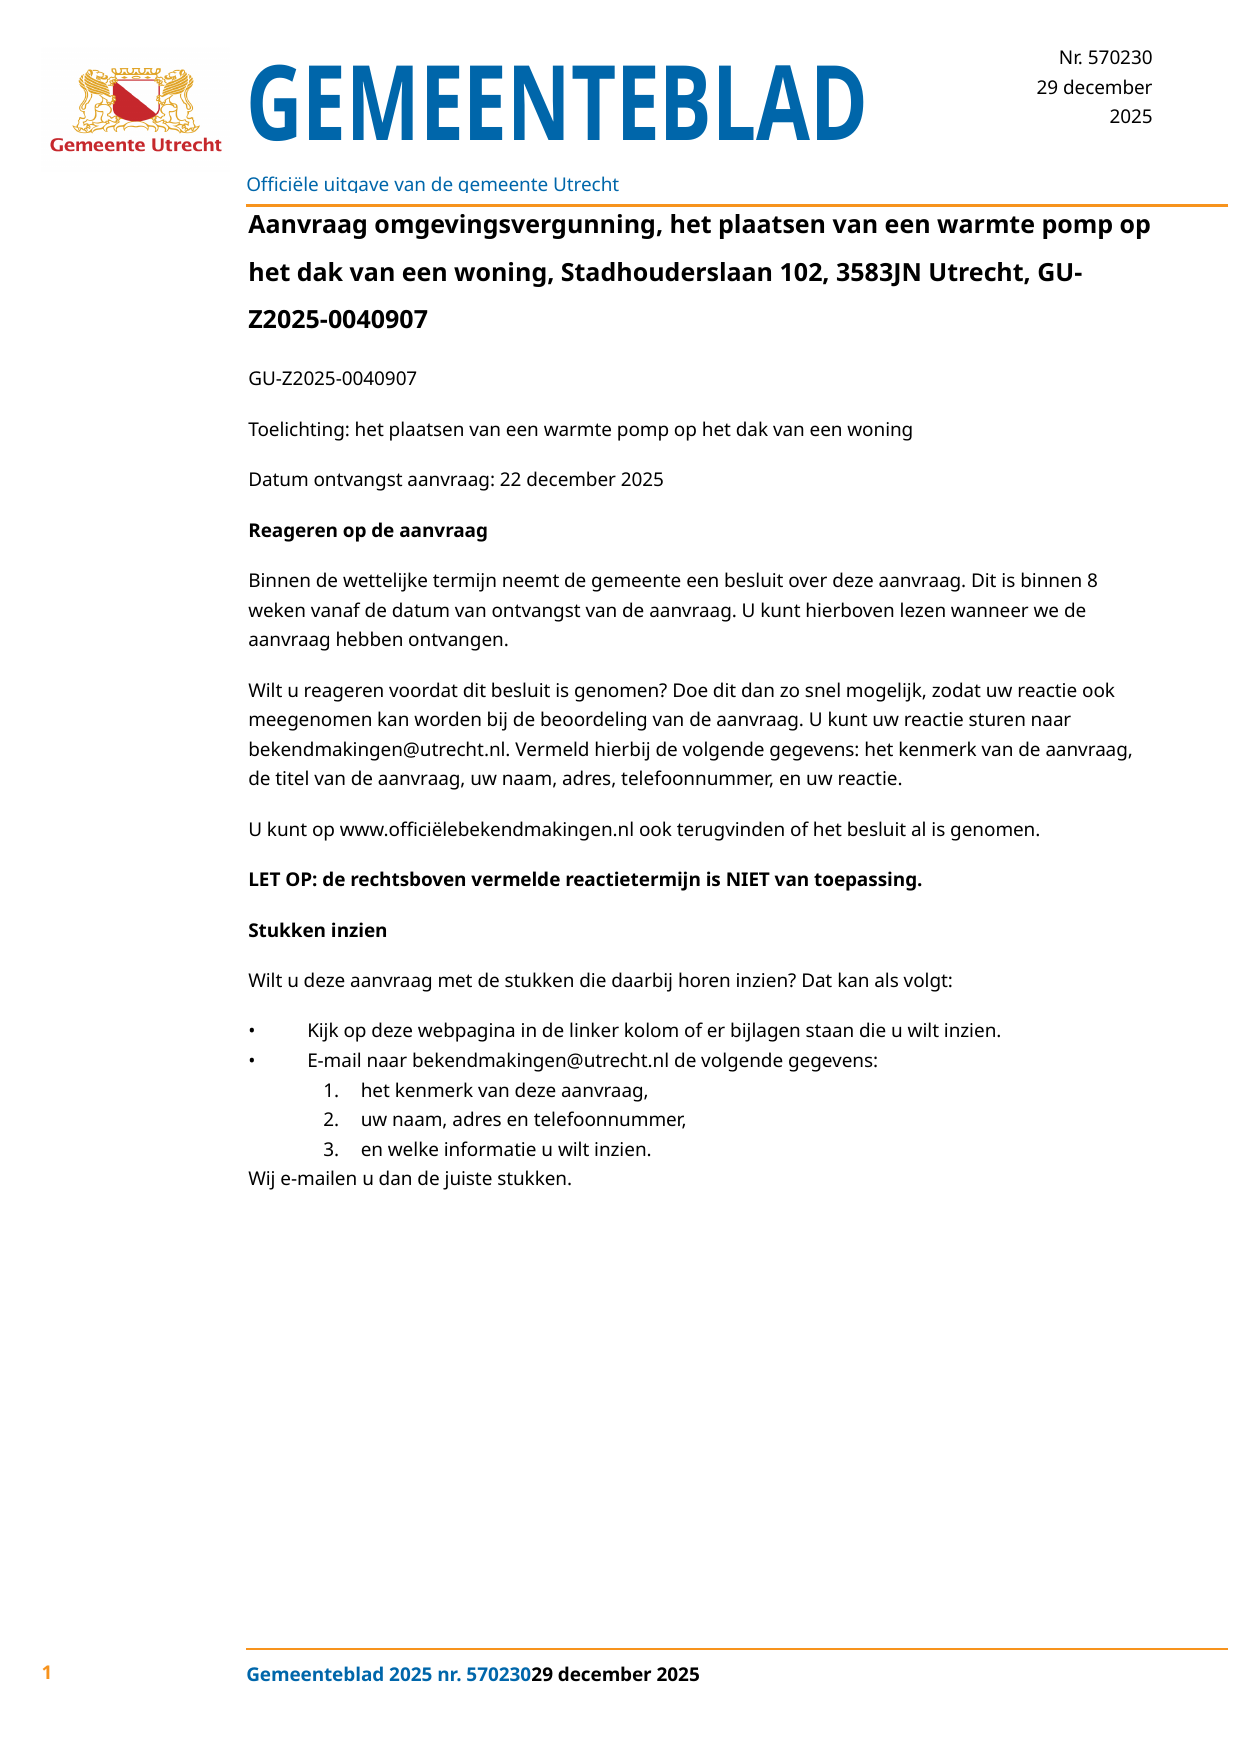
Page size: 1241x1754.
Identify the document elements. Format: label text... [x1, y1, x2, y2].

text Toelichting: het plaatsen van een warmte pomp op het dak van een woning [248, 416, 1152, 442]
text U kunt op www.officiëlebekendmakingen.nl ook terugvinden of het besluit al is genomen. [248, 816, 1152, 842]
text Aanvraag omgevingsvergunning, het plaatsen van een warmte pomp op het dak van een woning, Stadhouderslaan 102, 3583JN Utrecht, GU-Z2025-0040907 [248, 207, 1152, 336]
text Stukken inzien [248, 917, 1152, 942]
text Wij e-mailen u dan de juiste stukken. [248, 1166, 1152, 1191]
list uw naam, adres en telefoonnummer, [323, 1106, 1152, 1132]
text Wilt u deze aanvraag met de stukken die daarbij horen inzien? Dat kan als volgt: [248, 967, 1152, 993]
text Datum ontvangst aanvraag: 22 december 2025 [248, 466, 1152, 492]
list en welke informatie u wilt inzien. [323, 1136, 1152, 1162]
list Kijk op deze webpagina in de linker kolom of er bijlagen staan die u wilt inzien. [248, 1018, 1152, 1043]
list E-mail naar bekendmakingen@utrecht.nl de volgende gegevens: [248, 1047, 1152, 1073]
picture [41, 47, 231, 172]
list het kenmerk van deze aanvraag, [323, 1077, 1152, 1102]
text Wilt u reageren voordat dit besluit is genomen? Doe dit dan zo snel mogelijk, zodat uw reactie ook meegenomen kan worden bij de beoordeling van de aanvraag. U kunt uw reactie sturen naar bekendmakingen@utrecht.nl. Vermeld hierbij de volgende gegevens: het kenmerk van de aanvraag, de titel van de aanvraag, uw naam, adres, telefoonnummer, en uw reactie. [248, 677, 1152, 791]
text LET OP: de rechtsboven vermelde reactietermijn is NIET van toepassing. [248, 866, 1152, 892]
text GU-Z2025-0040907 [248, 366, 1152, 391]
text Reageren op de aanvraag [248, 517, 1152, 542]
text Binnen de wettelijke termijn neemt de gemeente een besluit over deze aanvraag. Dit is binnen 8 weken vanaf de datum van ontvangst van de aanvraag. U kunt hierboven lezen wanneer we de aanvraag hebben ontvangen. [248, 567, 1152, 652]
